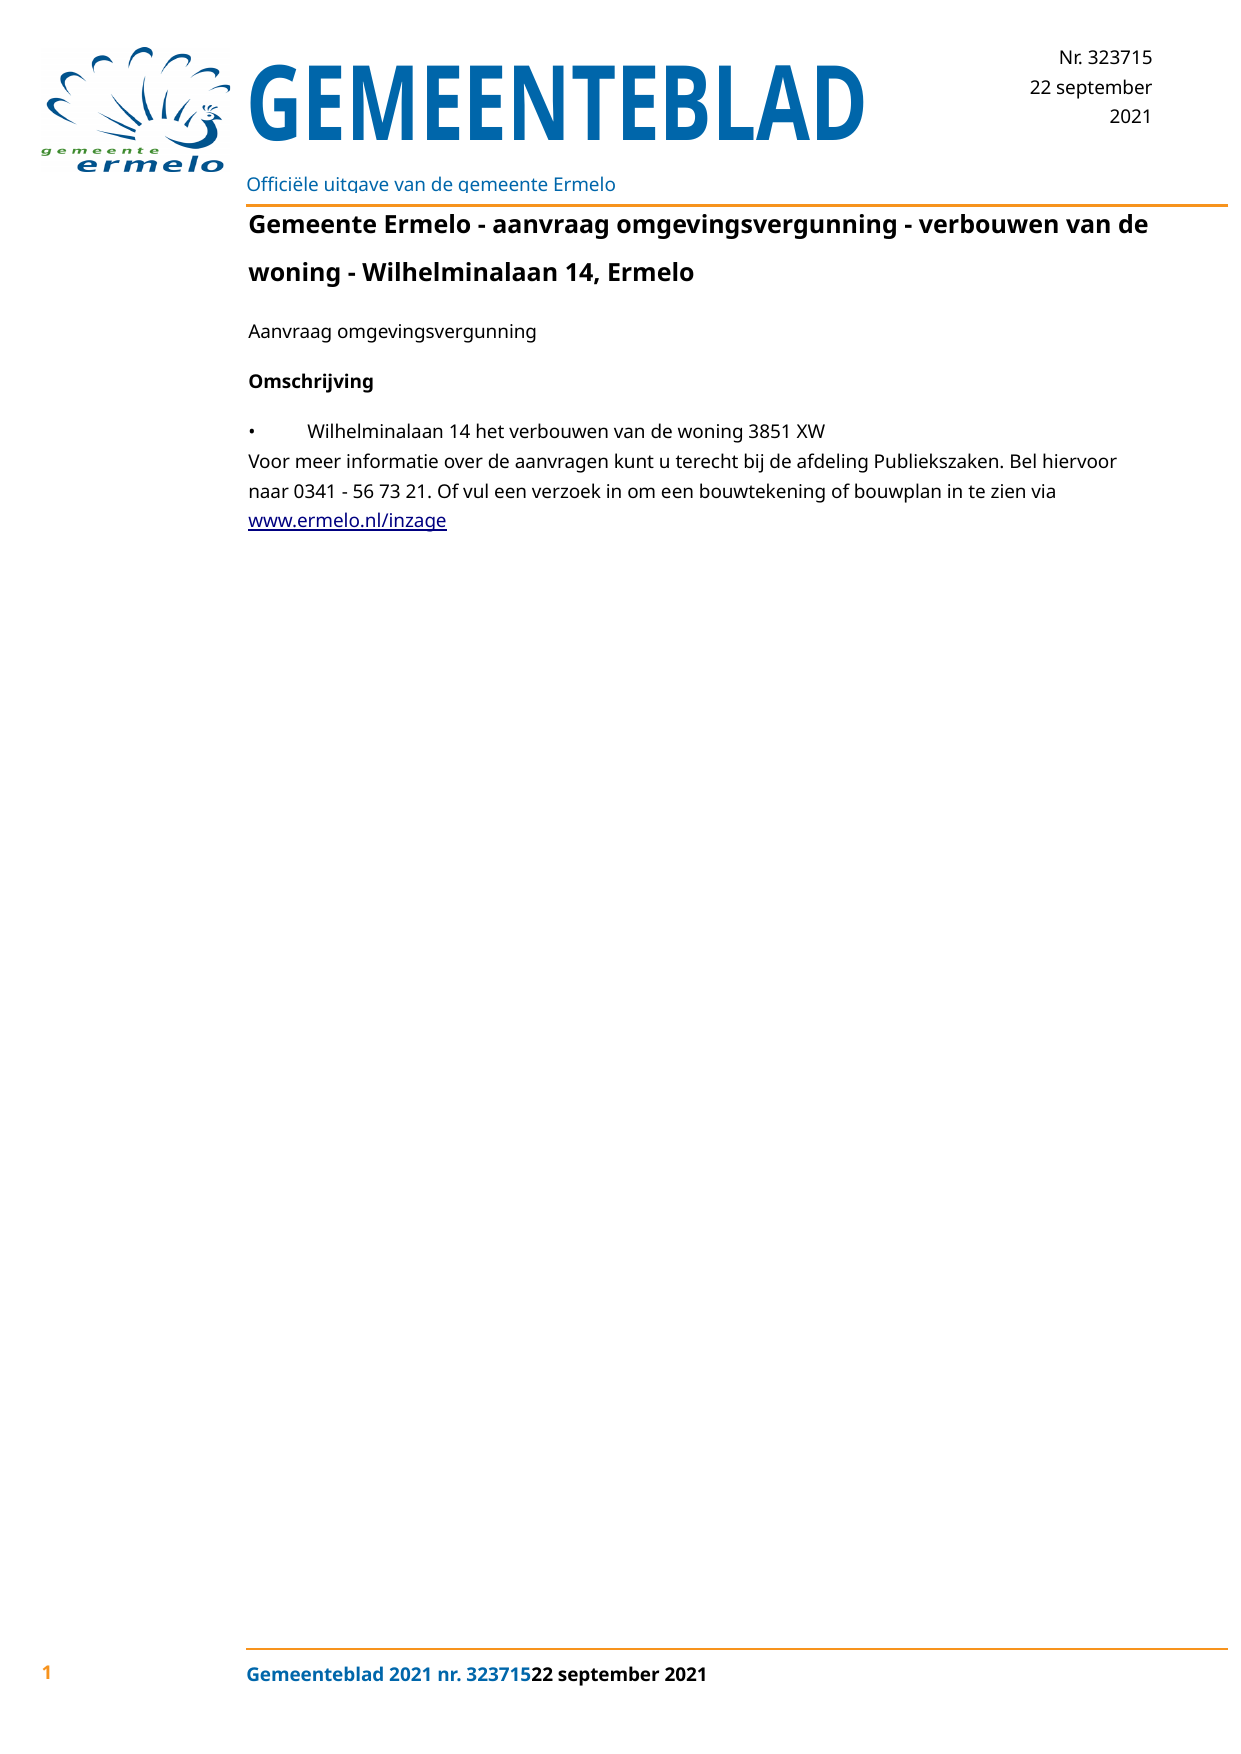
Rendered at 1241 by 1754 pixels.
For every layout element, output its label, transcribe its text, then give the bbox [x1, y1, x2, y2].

text Gemeente Ermelo - aanvraag omgevingsvergunning - verbouwen van de woning - Wilhelminalaan 14, Ermelo [248, 207, 1152, 288]
list Wilhelminalaan 14 het verbouwen van de woning 3851 XW [248, 419, 1152, 444]
picture [41, 47, 231, 172]
text Omschrijving [248, 368, 1152, 394]
text Aanvraag omgevingsvergunning [248, 318, 1152, 344]
text Voor meer informatie over de aanvragen kunt u terecht bij de afdeling Publiekszaken. Bel hiervoor naar 0341 - 56 73 21. Of vul een verzoek in om een bouwtekening of bouwplan in te zien via www.ermelo.nl/inzage [248, 448, 1152, 533]
